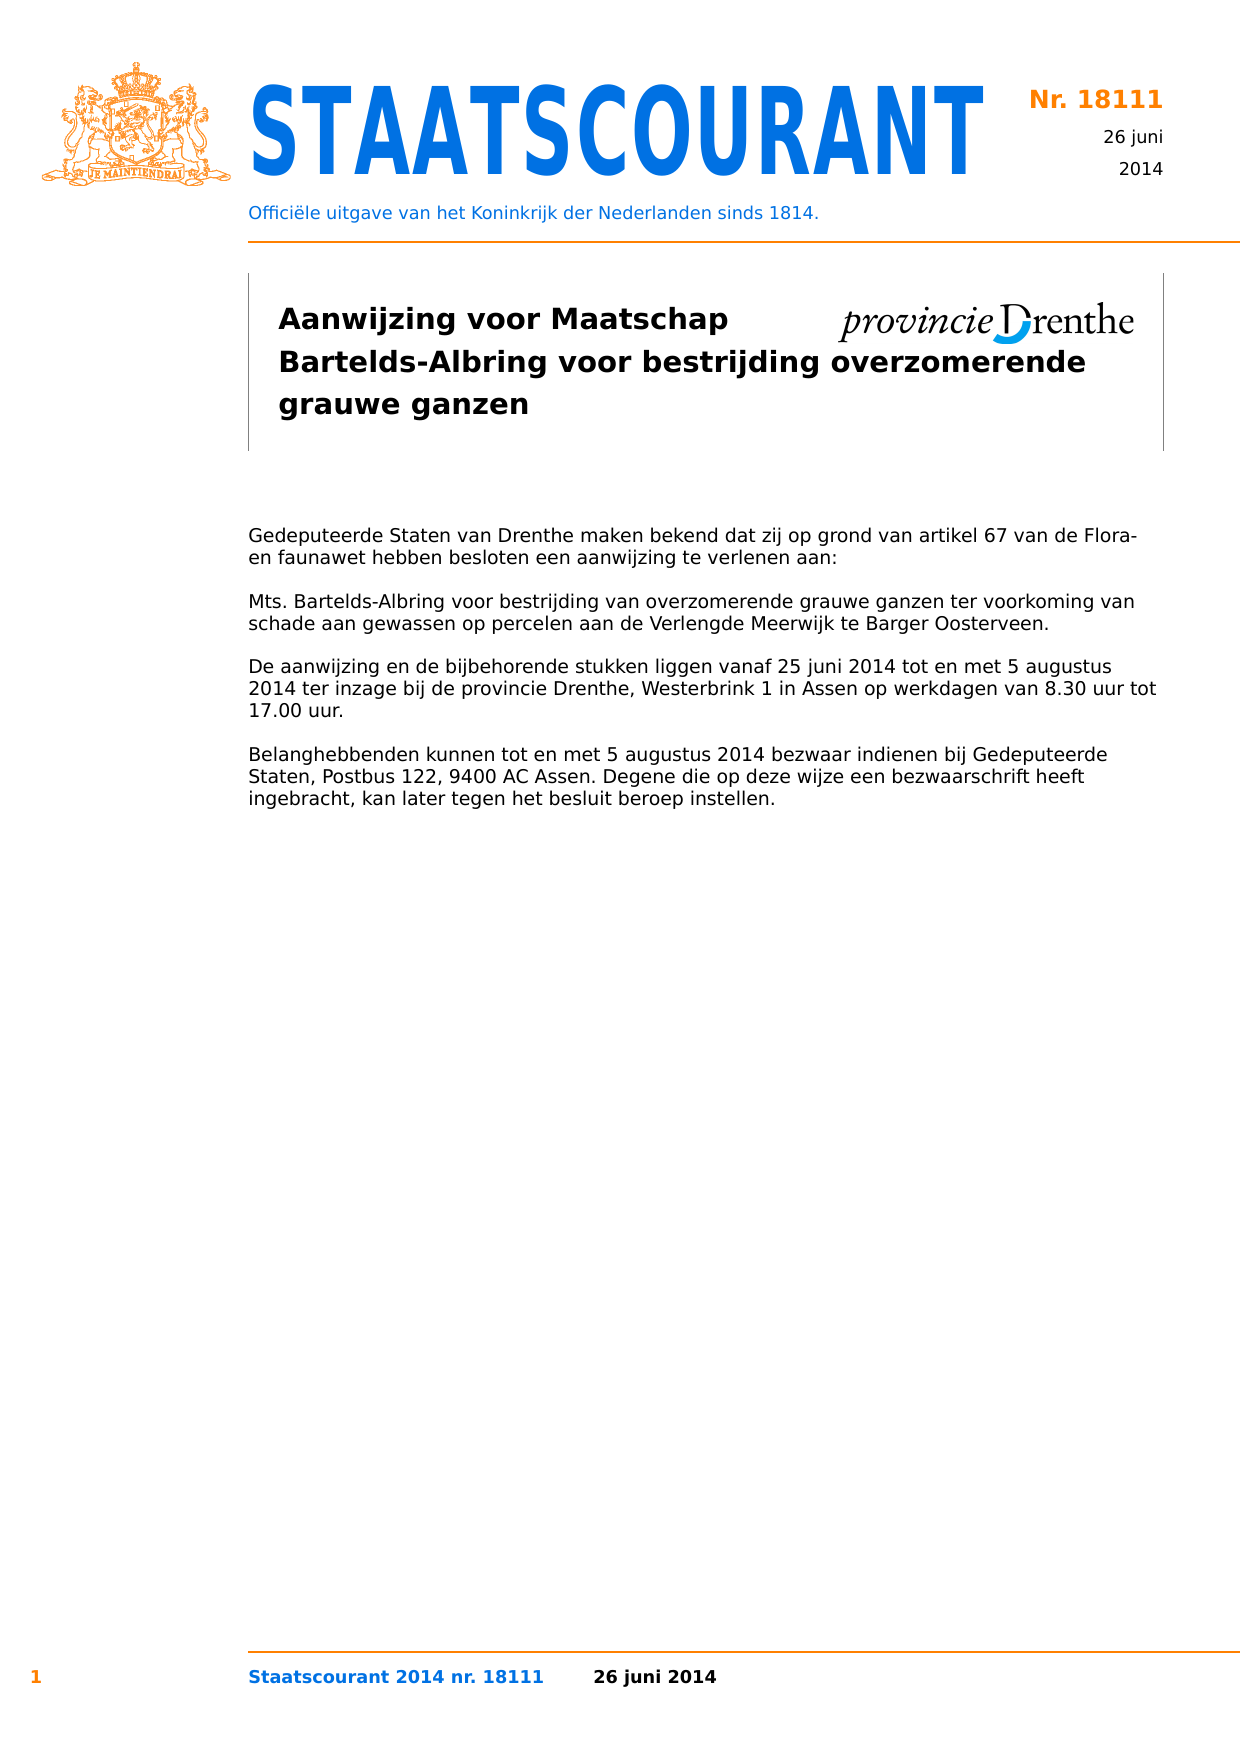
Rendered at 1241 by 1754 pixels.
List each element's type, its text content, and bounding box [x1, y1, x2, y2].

subtitle Aanwijzing voor Maatschap Bartelds-Albring voor bestrijding overzomerende grauwe ganzen [249, 273, 1163, 451]
text Mts. Bartelds-Albring voor bestrijding van overzomerende grauwe ganzen ter voorkoming van schade aan gewassen op percelen aan de Verlengde Meerwijk te Barger Oosterveen. [248, 591, 1163, 634]
picture [838, 302, 1134, 344]
picture [41, 62, 231, 186]
text De aanwijzing en de bijbehorende stukken liggen vanaf 25 juni 2014 tot en met 5 augustus 2014 ter inzage bij de provincie Drenthe, Westerbrink 1 in Assen op werkdagen van 8.30 uur tot 17.00 uur. [248, 656, 1163, 722]
table_cell 2014 [998, 153, 1240, 203]
table_cell Officiële uitgave van het Koninkrijk der Nederlanden sinds 1814. [248, 203, 1240, 241]
table_header STAATSCOURANT [248, 62, 998, 203]
table_header Nr. 18111 [998, 62, 1240, 121]
table_cell 26 juni [998, 121, 1240, 153]
text Gedeputeerde Staten van Drenthe maken bekend dat zij op grond van artikel 67 van de Flora- en faunawet hebben besloten een aanwijzing te verlenen aan: [248, 525, 1163, 569]
table_header [25, 62, 248, 241]
text Belanghebbenden kunnen tot en met 5 augustus 2014 bezwaar indienen bij Gedeputeerde Staten, Postbus 122, 9400 AC Assen. Degene die op deze wijze een bezwaarschrift heeft ingebracht, kan later tegen het besluit beroep instellen. [248, 744, 1163, 810]
